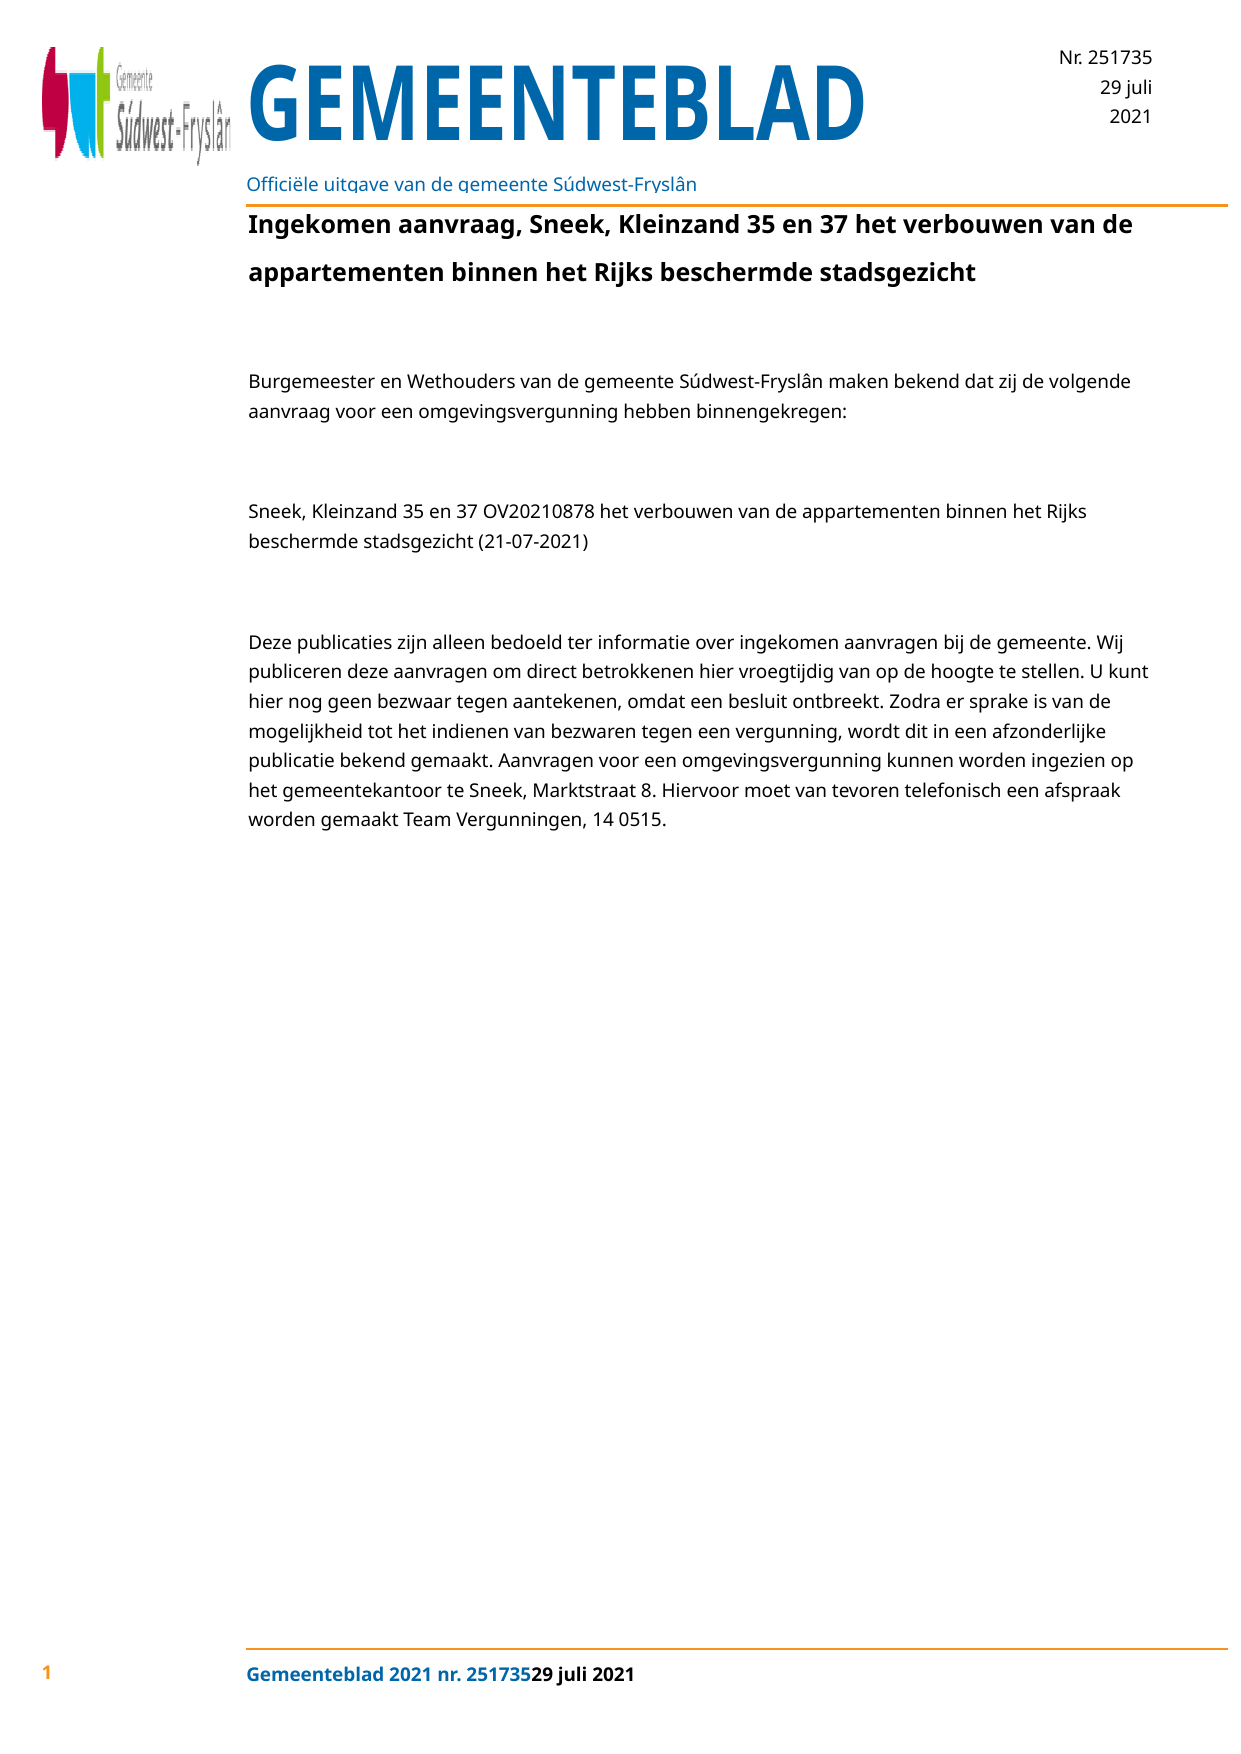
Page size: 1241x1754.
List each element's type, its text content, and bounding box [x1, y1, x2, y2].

picture [41, 47, 231, 172]
text Ingekomen aanvraag, Sneek, Kleinzand 35 en 37 het verbouwen van de appartementen binnen het Rijks beschermde stadsgezicht [248, 207, 1152, 288]
text Deze publicaties zijn alleen bedoeld ter informatie over ingekomen aanvragen bij de gemeente. Wij publiceren deze aanvragen om direct betrokkenen hier vroegtijdig van op de hoogte te stellen. U kunt hier nog geen bezwaar tegen aantekenen, omdat een besluit ontbreekt. Zodra er sprake is van de mogelijkheid tot het indienen van bezwaren tegen een vergunning, wordt dit in een afzonderlijke publicatie bekend gemaakt. Aanvragen voor een omgevingsvergunning kunnen worden ingezien op het gemeentekantoor te Sneek, Marktstraat 8. Hiervoor moet van tevoren telefonisch een afspraak worden gemaakt Team Vergunningen, 14 0515. [248, 629, 1152, 832]
text Burgemeester en Wethouders van de gemeente Súdwest-Fryslân maken bekend dat zij de volgende aanvraag voor een omgevingsvergunning hebben binnengekregen: [248, 368, 1152, 424]
text Sneek, Kleinzand 35 en 37 OV20210878 het verbouwen van de appartementen binnen het Rijks beschermde stadsgezicht (21-07-2021) [248, 499, 1152, 554]
